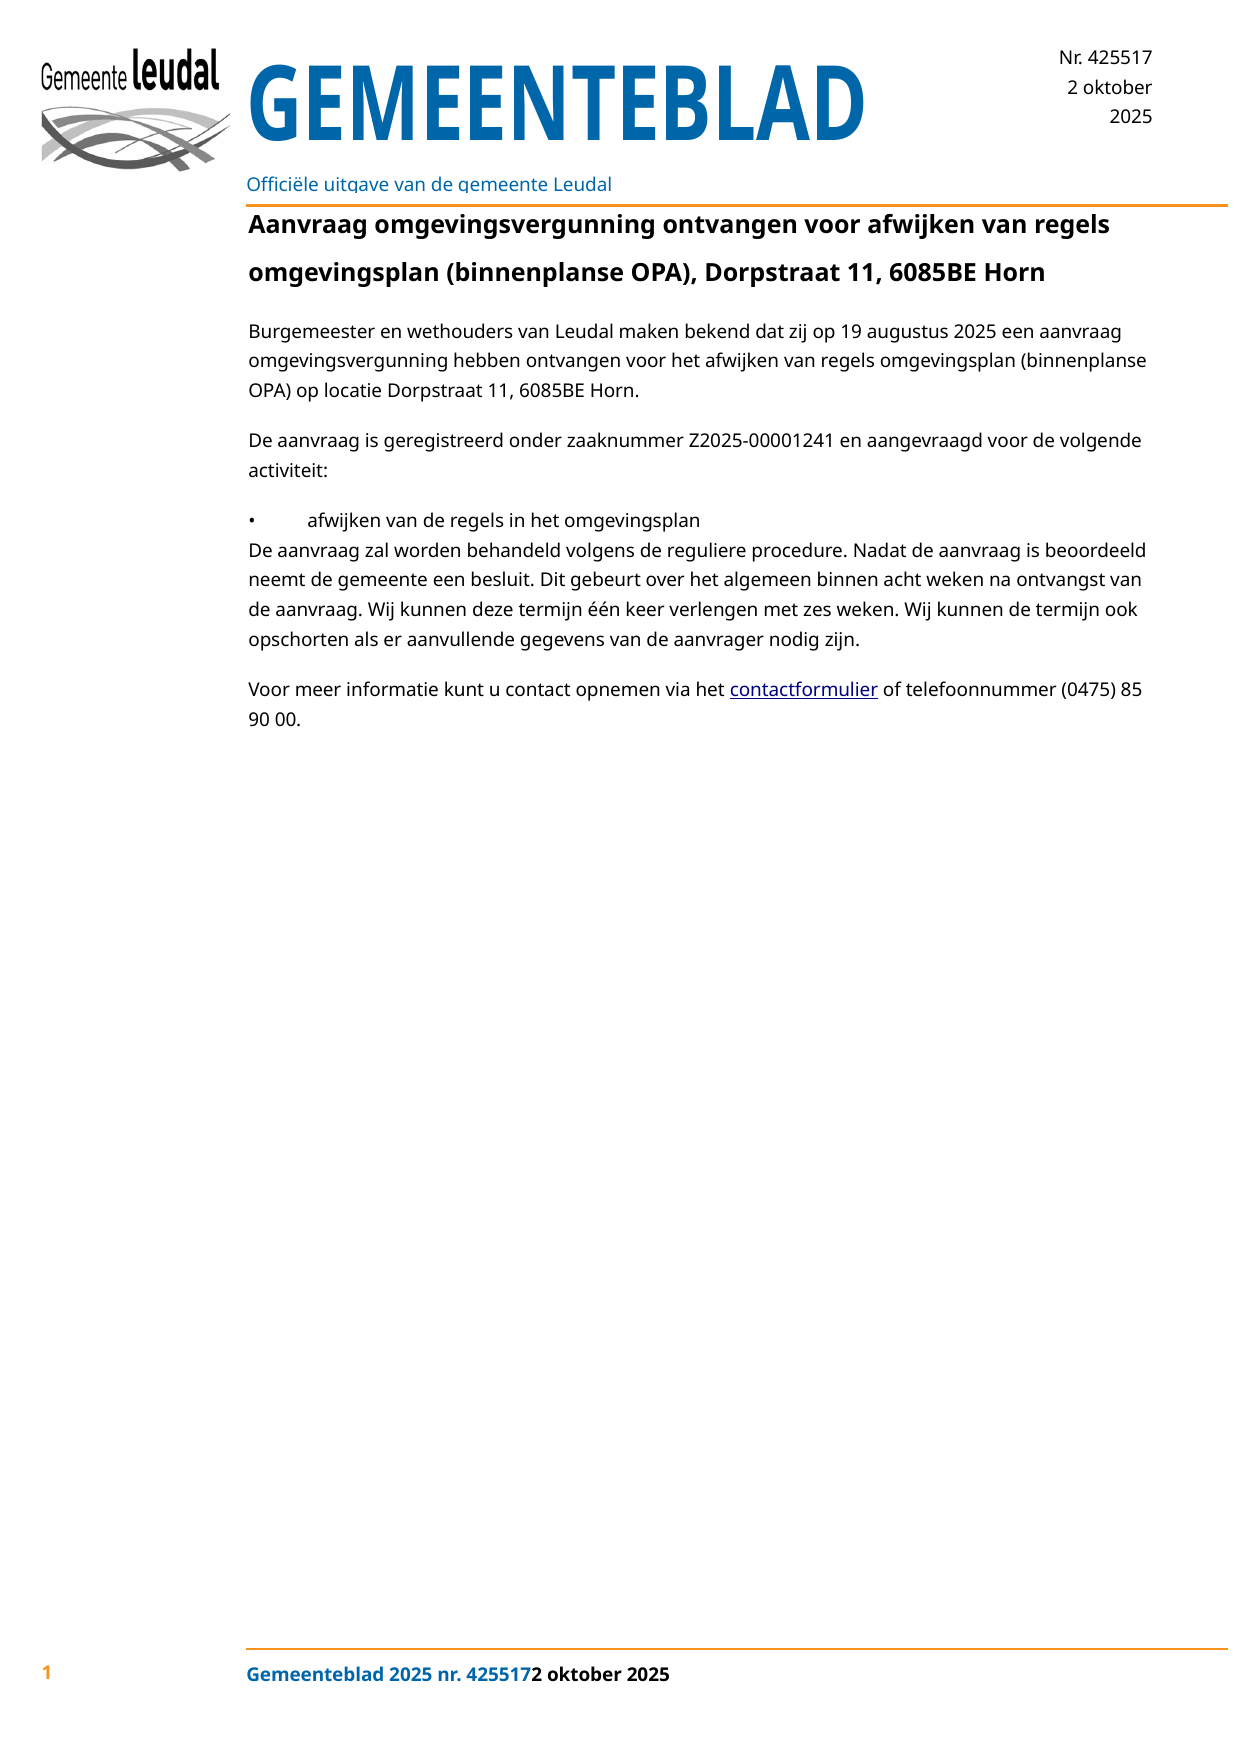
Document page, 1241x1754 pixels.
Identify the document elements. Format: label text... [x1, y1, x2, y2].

text Aanvraag omgevingsvergunning ontvangen voor afwijken van regels omgevingsplan (binnenplanse OPA), Dorpstraat 11, 6085BE Horn [248, 207, 1152, 288]
list afwijken van de regels in het omgevingsplan [248, 507, 1152, 533]
text De aanvraag is geregistreerd onder zaaknummer Z2025-00001241 en aangevraagd voor de volgende activiteit: [248, 427, 1152, 483]
picture [41, 47, 231, 172]
text Voor meer informatie kunt u contact opnemen via het contactformulier of telefoonnummer (0475) 85 90 00. [248, 676, 1152, 732]
text De aanvraag zal worden behandeld volgens de reguliere procedure. Nadat de aanvraag is beoordeeld neemt de gemeente een besluit. Dit gebeurt over het algemeen binnen acht weken na ontvangst van de aanvraag. Wij kunnen deze termijn één keer verlengen met zes weken. Wij kunnen de termijn ook opschorten als er aanvullende gegevens van de aanvrager nodig zijn. [248, 537, 1152, 652]
text Burgemeester en wethouders van Leudal maken bekend dat zij op 19 augustus 2025 een aanvraag omgevingsvergunning hebben ontvangen voor het afwijken van regels omgevingsplan (binnenplanse OPA) op locatie Dorpstraat 11, 6085BE Horn. [248, 318, 1152, 403]
